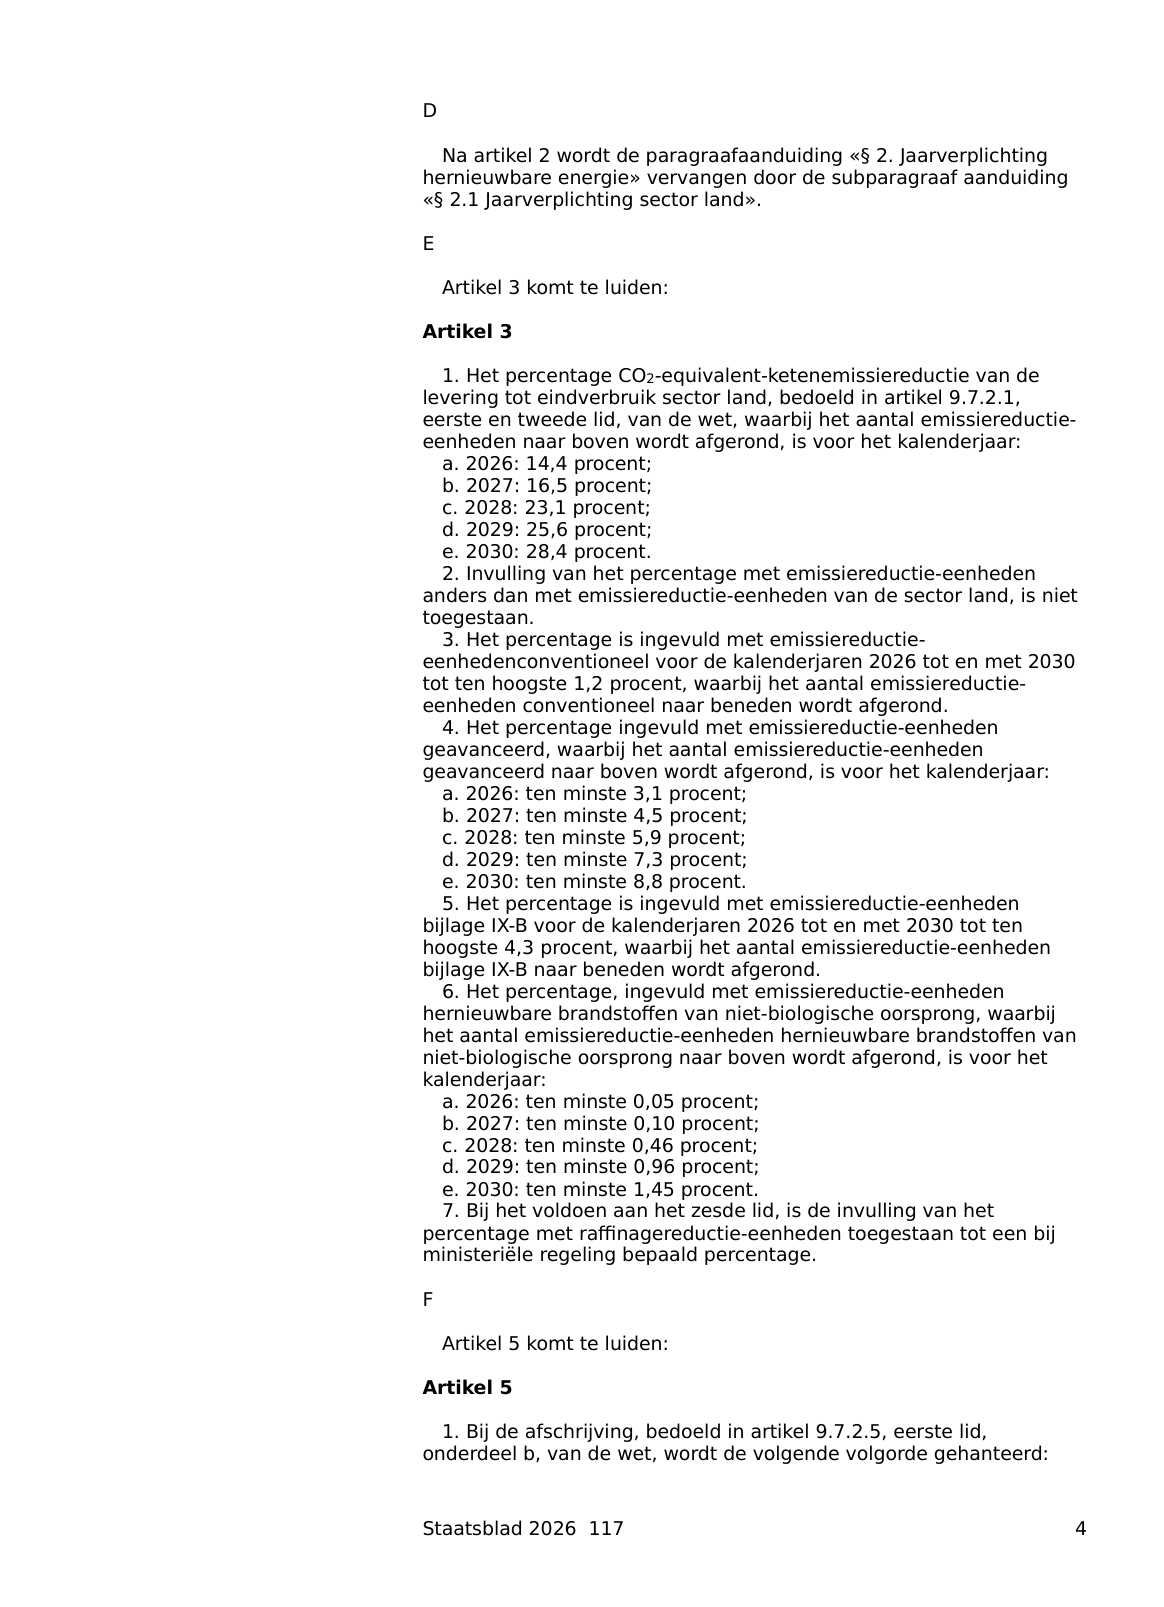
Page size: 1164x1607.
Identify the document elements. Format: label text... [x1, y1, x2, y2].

text b. 2027: ten minste 4,5 procent; [422, 805, 1087, 827]
text Artikel 3 komt te luiden: [422, 277, 1087, 299]
text F [422, 1288, 1087, 1311]
subtitle Artikel 3 [422, 321, 1087, 343]
text 4. Het percentage ingevuld met emissiereductie-eenheden geavanceerd, waarbij het aantal emissiereductie-eenheden geavanceerd naar boven wordt afgerond, is voor het kalenderjaar: [422, 717, 1087, 783]
text 3. Het percentage is ingevuld met emissiereductie-eenhedenconventioneel voor de kalenderjaren 2026 tot en met 2030 tot ten hoogste 1,2 procent, waarbij het aantal emissiereductie-eenheden conventioneel naar beneden wordt afgerond. [422, 629, 1087, 717]
text 5. Het percentage is ingevuld met emissiereductie-eenheden bijlage IX-B voor de kalenderjaren 2026 tot en met 2030 tot ten hoogste 4,3 procent, waarbij het aantal emissiereductie-eenheden bijlage IX-B naar beneden wordt afgerond. [422, 893, 1087, 981]
text a. 2026: ten minste 0,05 procent; [422, 1091, 1087, 1112]
text c. 2028: ten minste 0,46 procent; [422, 1134, 1087, 1156]
text Na artikel 2 wordt de paragraafaanduiding «§ 2. Jaarverplichting hernieuwbare energie» vervangen door de subparagraaf aanduiding «§ 2.1 Jaarverplichting sector land». [422, 144, 1087, 211]
text c. 2028: ten minste 5,9 procent; [422, 827, 1087, 849]
text Artikel 5 komt te luiden: [422, 1333, 1087, 1355]
text 1. Het percentage CO2-equivalent-ketenemissiereductie van de levering tot eindverbruik sector land, bedoeld in artikel 9.7.2.1, eerste en tweede lid, van de wet, waarbij het aantal emissiereductie-eenheden naar boven wordt afgerond, is voor het kalenderjaar: [422, 365, 1087, 453]
text d. 2029: ten minste 7,3 procent; [422, 849, 1087, 871]
text a. 2026: 14,4 procent; [422, 453, 1087, 475]
text b. 2027: ten minste 0,10 procent; [422, 1112, 1087, 1134]
text 2. Invulling van het percentage met emissiereductie-eenheden anders dan met emissiereductie-eenheden van de sector land, is niet toegestaan. [422, 563, 1087, 629]
text 1. Bij de afschrijving, bedoeld in artikel 9.7.2.5, eerste lid, onderdeel b, van de wet, wordt de volgende volgorde gehanteerd: [422, 1421, 1087, 1465]
text c. 2028: 23,1 procent; [422, 497, 1087, 519]
text 6. Het percentage, ingevuld met emissiereductie-eenheden hernieuwbare brandstoffen van niet-biologische oorsprong, waarbij het aantal emissiereductie-eenheden hernieuwbare brandstoffen van niet-biologische oorsprong naar boven wordt afgerond, is voor het kalenderjaar: [422, 981, 1087, 1091]
text E [422, 233, 1087, 255]
text e. 2030: ten minste 1,45 procent. [422, 1178, 1087, 1200]
text a. 2026: ten minste 3,1 procent; [422, 783, 1087, 805]
text d. 2029: ten minste 0,96 procent; [422, 1156, 1087, 1178]
text e. 2030: ten minste 8,8 procent. [422, 871, 1087, 893]
text b. 2027: 16,5 procent; [422, 475, 1087, 497]
text d. 2029: 25,6 procent; [422, 519, 1087, 541]
text e. 2030: 28,4 procent. [422, 541, 1087, 563]
text D [422, 100, 1087, 122]
subtitle Artikel 5 [422, 1377, 1087, 1399]
text 7. Bij het voldoen aan het zesde lid, is de invulling van het percentage met raffinagereductie-eenheden toegestaan tot een bij ministeriële regeling bepaald percentage. [422, 1200, 1087, 1266]
